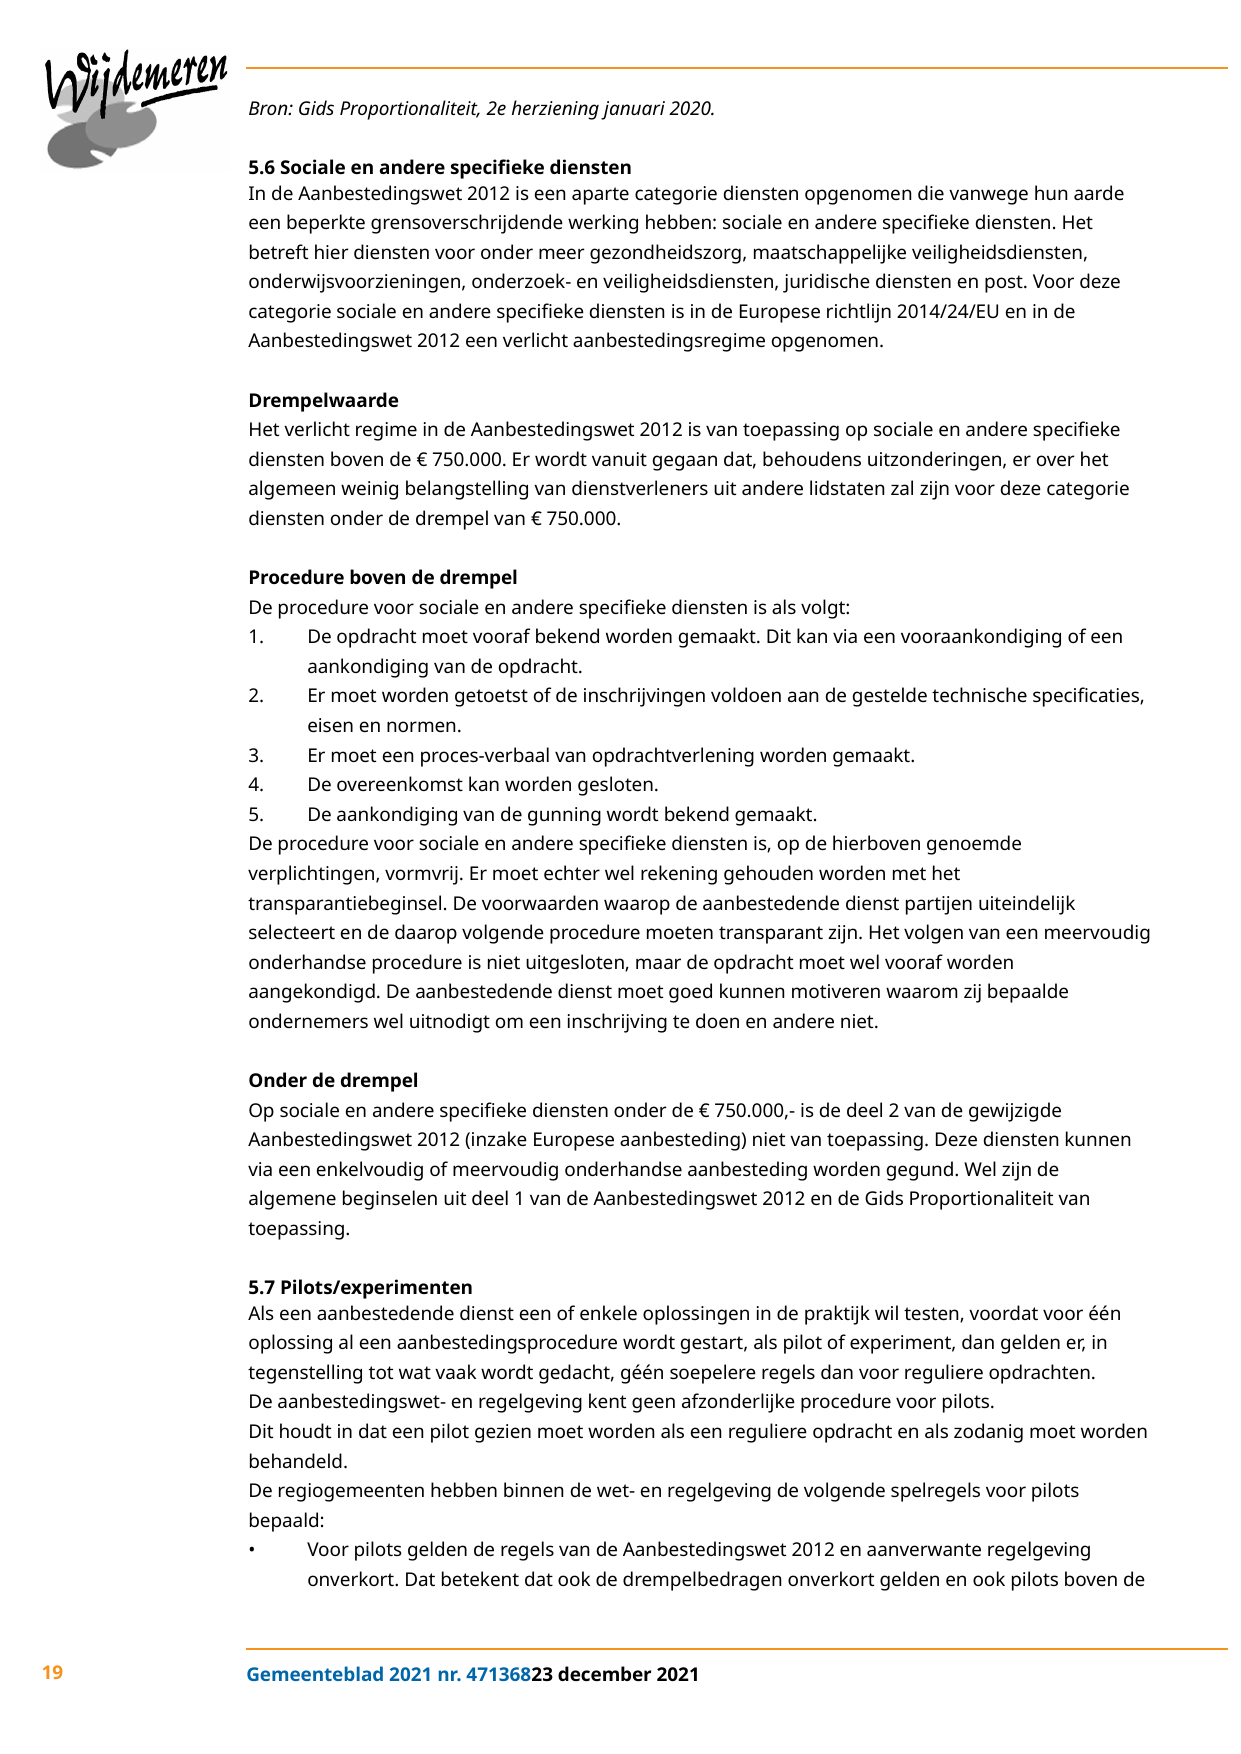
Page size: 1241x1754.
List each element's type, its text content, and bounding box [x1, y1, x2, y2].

list De opdracht moet vooraf bekend worden gemaakt. Dit kan via een vooraankondiging of een aankondiging van de opdracht. [248, 623, 1152, 679]
text De regiogemeenten hebben binnen de wet- en regelgeving de volgende spelregels voor pilots bepaald: [248, 1477, 1152, 1533]
text De procedure voor sociale en andere specifieke diensten is als volgt: [248, 594, 1152, 619]
text Drempelwaarde [248, 387, 1152, 412]
text 5.6 Sociale en andere specifieke diensten [248, 154, 1152, 180]
text 5.7 Pilots/experimenten [248, 1274, 1152, 1300]
text Onder de drempel [248, 1067, 1152, 1093]
list Er moet worden getoetst of de inschrijvingen voldoen aan de gestelde technische specificaties, eisen en normen. [248, 683, 1152, 738]
text De procedure voor sociale en andere specifieke diensten is, op de hierboven genoemde verplichtingen, vormvrij. Er moet echter wel rekening gehouden worden met het transparantiebeginsel. De voorwaarden waarop de aanbestedende dienst partijen uiteindelijk selecteert en de daarop volgende procedure moeten transparant zijn. Het volgen van een meervoudig onderhandse procedure is niet uitgesloten, maar de opdracht moet wel vooraf worden aangekondigd. De aanbestedende dienst moet goed kunnen motiveren waarom zij bepaalde ondernemers wel uitnodigt om een inschrijving te doen en andere niet. [248, 831, 1152, 1034]
text Procedure boven de drempel [248, 564, 1152, 590]
text Op sociale en andere specifieke diensten onder de € 750.000,- is de deel 2 van de gewijzigde Aanbestedingswet 2012 (inzake Europese aanbesteding) niet van toepassing. Deze diensten kunnen via een enkelvoudig of meervoudig onderhandse aanbesteding worden gegund. Wel zijn de algemene beginselen uit deel 1 van de Aanbestedingswet 2012 en de Gids Proportionaliteit van toepassing. [248, 1097, 1152, 1241]
text Als een aanbestedende dienst een of enkele oplossingen in de praktijk wil testen, voordat voor één oplossing al een aanbestedingsprocedure wordt gestart, als pilot of experiment, dan gelden er, in tegenstelling tot wat vaak wordt gedacht, géén soepelere regels dan voor reguliere opdrachten. [248, 1300, 1152, 1385]
list De overeenkomst kan worden gesloten. [248, 771, 1152, 797]
text Bron: Gids Proportionaliteit, 2e herziening januari 2020. [248, 95, 1152, 121]
text De aanbestedingswet- en regelgeving kent geen afzonderlijke procedure voor pilots. [248, 1389, 1152, 1414]
text In de Aanbestedingswet 2012 is een aparte categorie diensten opgenomen die vanwege hun aarde een beperkte grensoverschrijdende werking hebben: sociale en andere specifieke diensten. Het betreft hier diensten voor onder meer gezondheidszorg, maatschappelijke veiligheidsdiensten, onderwijsvoorzieningen, onderzoek- en veiligheidsdiensten, juridische diensten en post. Voor deze categorie sociale en andere specifieke diensten is in de Europese richtlijn 2014/24/EU en in de Aanbestedingswet 2012 een verlicht aanbestedingsregime opgenomen. [248, 180, 1152, 353]
list De aankondiging van de gunning wordt bekend gemaakt. [248, 801, 1152, 827]
picture [41, 47, 231, 172]
list Voor pilots gelden de regels van de Aanbestedingswet 2012 en aanverwante regelgeving onverkort. Dat betekent dat ook de drempelbedragen onverkort gelden en ook pilots boven de [248, 1537, 1152, 1592]
text Het verlicht regime in de Aanbestedingswet 2012 is van toepassing op sociale en andere specifieke diensten boven de € 750.000. Er wordt vanuit gegaan dat, behoudens uitzonderingen, er over het algemeen weinig belangstelling van dienstverleners uit andere lidstaten zal zijn voor deze categorie diensten onder de drempel van € 750.000. [248, 416, 1152, 531]
text Dit houdt in dat een pilot gezien moet worden als een reguliere opdracht en als zodanig moet worden behandeld. [248, 1418, 1152, 1474]
list Er moet een proces-verbaal van opdrachtverlening worden gemaakt. [248, 742, 1152, 767]
